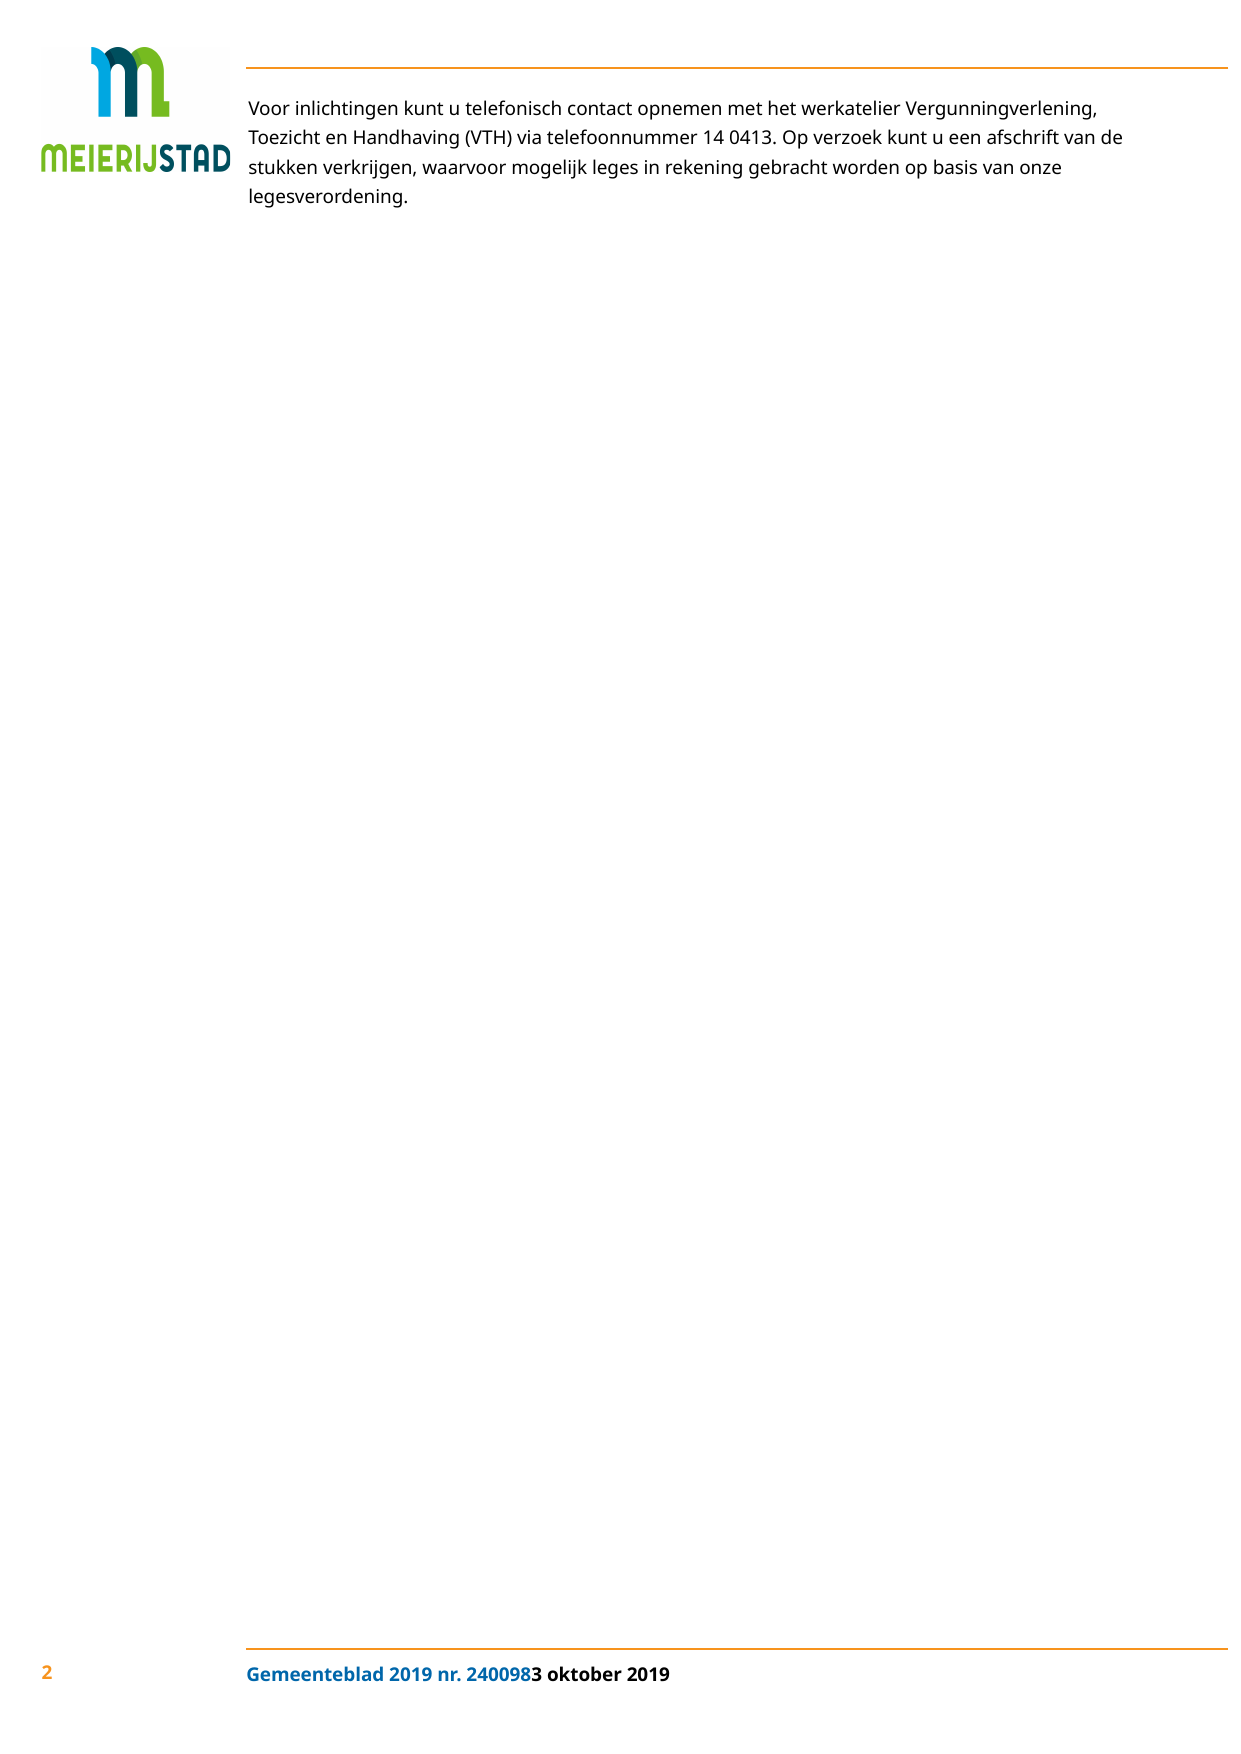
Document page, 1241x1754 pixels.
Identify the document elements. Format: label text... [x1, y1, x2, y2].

picture [41, 47, 231, 172]
text Voor inlichtingen kunt u telefonisch contact opnemen met het werkatelier Vergunningverlening, Toezicht en Handhaving (VTH) via telefoonnummer 14 0413. Op verzoek kunt u een afschrift van de stukken verkrijgen, waarvoor mogelijk leges in rekening gebracht worden op basis van onze legesverordening. [248, 95, 1152, 209]
